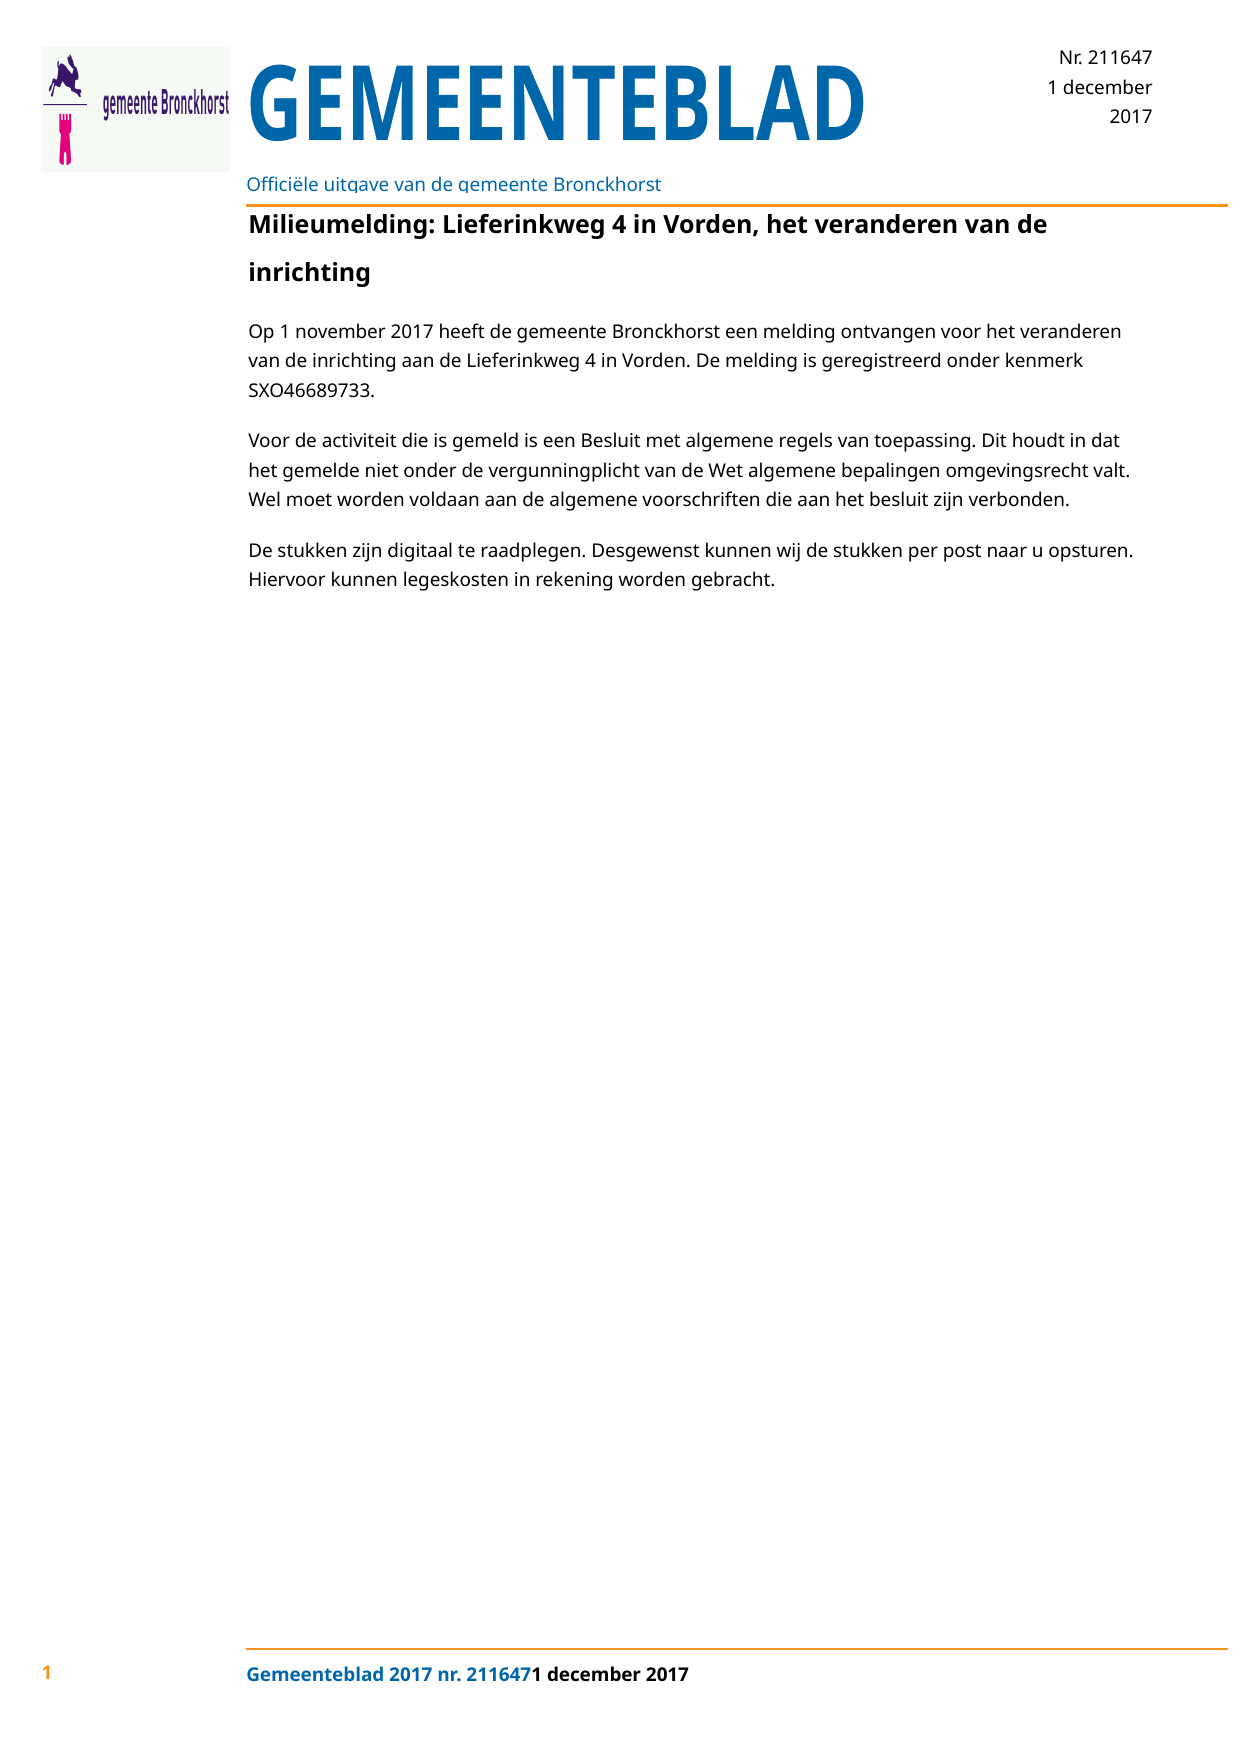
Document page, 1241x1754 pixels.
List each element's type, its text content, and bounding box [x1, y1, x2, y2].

picture [41, 47, 231, 172]
text Op 1 november 2017 heeft de gemeente Bronckhorst een melding ontvangen voor het veranderen van de inrichting aan de Lieferinkweg 4 in Vorden. De melding is geregistreerd onder kenmerk SXO46689733. [248, 318, 1152, 403]
text Voor de activiteit die is gemeld is een Besluit met algemene regels van toepassing. Dit houdt in dat het gemelde niet onder de vergunningplicht van de Wet algemene bepalingen omgevingsrecht valt. Wel moet worden voldaan aan de algemene voorschriften die aan het besluit zijn verbonden. [248, 427, 1152, 512]
text Milieumelding: Lieferinkweg 4 in Vorden, het veranderen van de inrichting [248, 207, 1152, 288]
text De stukken zijn digitaal te raadplegen. Desgewenst kunnen wij de stukken per post naar u opsturen. Hiervoor kunnen legeskosten in rekening worden gebracht. [248, 537, 1152, 592]
